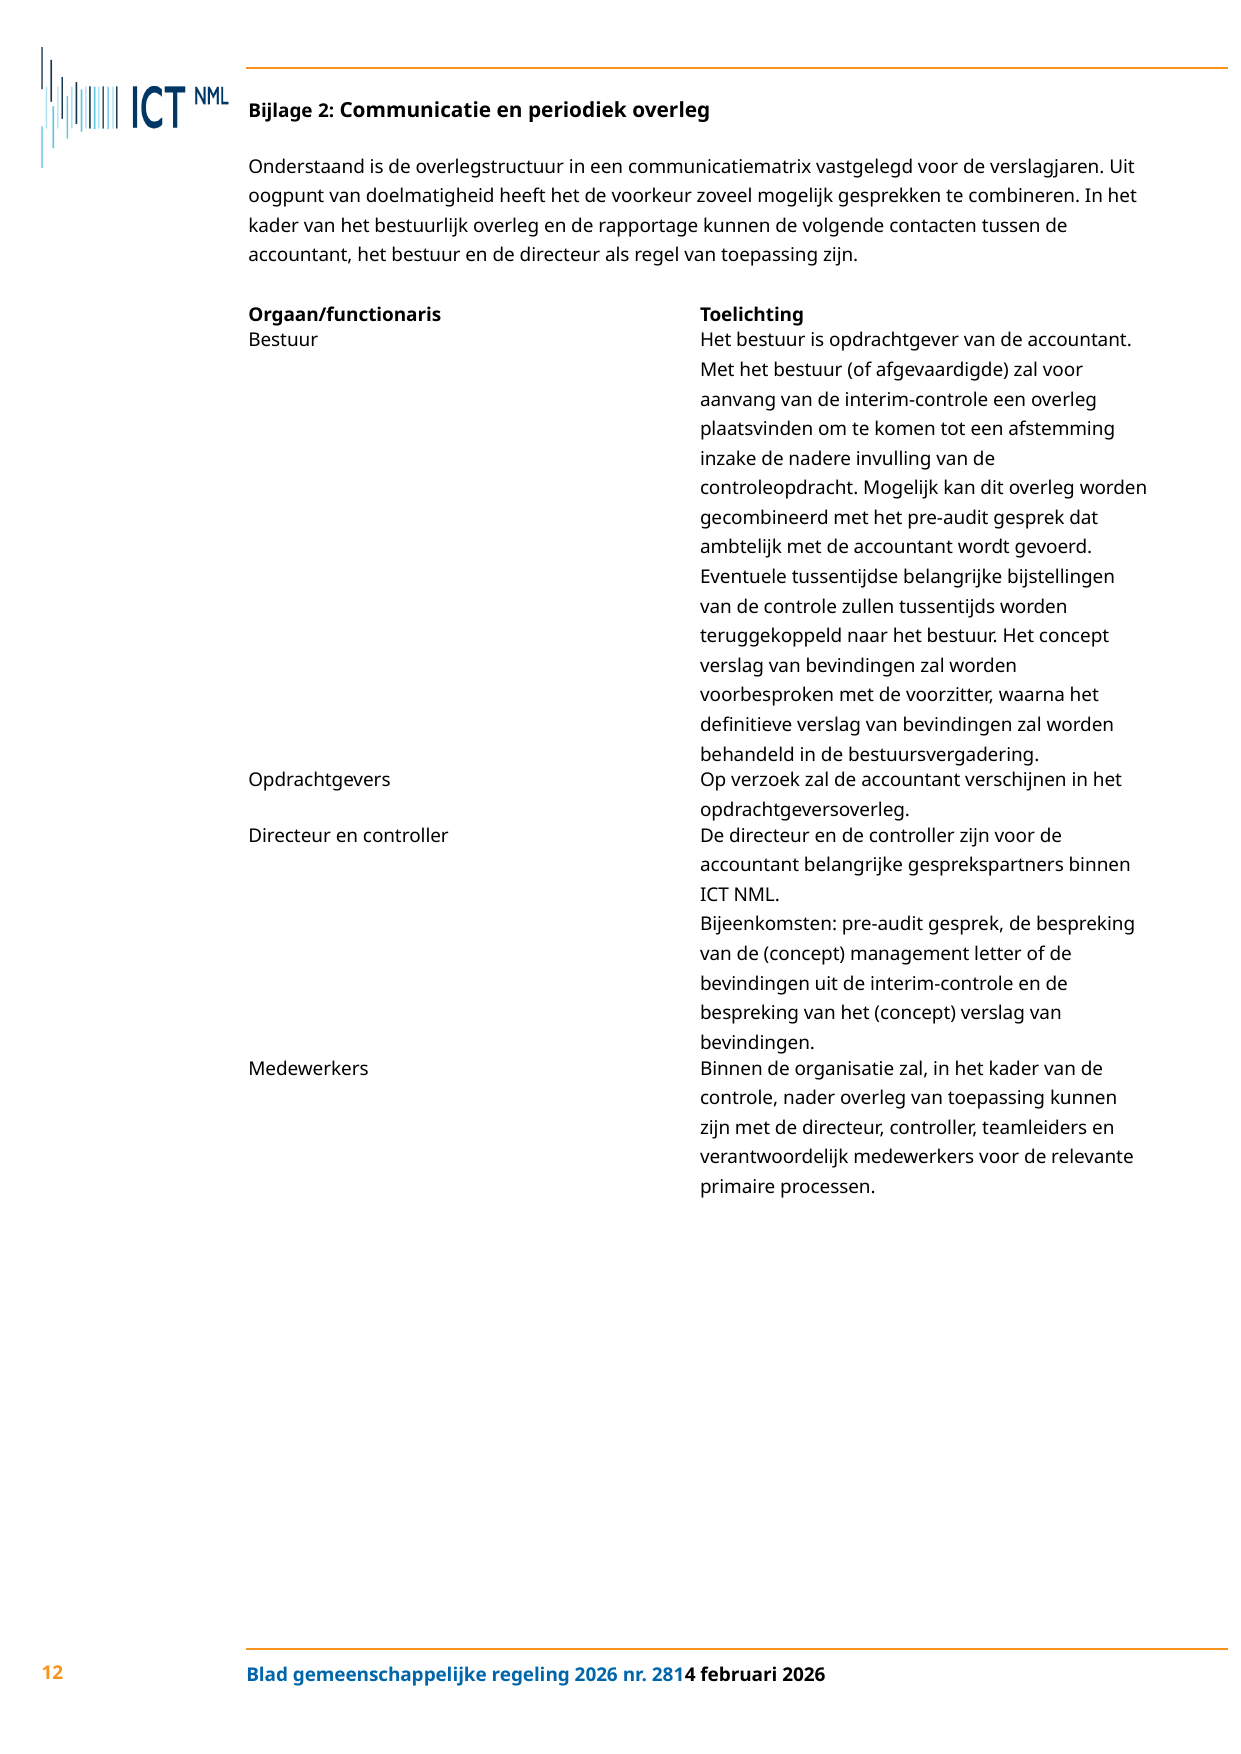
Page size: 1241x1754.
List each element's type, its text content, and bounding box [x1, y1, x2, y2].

table_cell Het bestuur is opdrachtgever van de accountant. Met het bestuur (of afgevaardigde) zal voor aanvang van de interim-controle een overleg plaatsvinden om te komen tot een afstemming inzake de nadere invulling van de controleopdracht. Mogelijk kan dit overleg worden gecombineerd met het pre-audit gesprek dat ambtelijk met de accountant wordt gevoerd. Eventuele tussentijdse belangrijke bijstellingen van de controle zullen tussentijds worden teruggekoppeld naar het bestuur. Het concept verslag van bevindingen zal worden voorbesproken met de voorzitter, waarna het definitieve verslag van bevindingen zal worden behandeld in de bestuursvergadering. [700, 327, 1152, 767]
table_header Toelichting [700, 301, 1152, 327]
text Bijlage 2: Communicatie en periodiek overleg [248, 95, 1152, 123]
table_header Orgaan/functionaris [248, 301, 700, 327]
table_cell Bestuur [248, 327, 700, 767]
table_cell Op verzoek zal de accountant verschijnen in het opdrachtgeversoverleg. [700, 767, 1152, 822]
table_cell Directeur en controller [248, 822, 700, 1055]
text Onderstaand is de overlegstructuur in een communicatiematrix vastgelegd voor de verslagjaren. Uit oogpunt van doelmatigheid heeft het de voorkeur zoveel mogelijk gesprekken te combineren. In het kader van het bestuurlijk overleg en de rapportage kunnen de volgende contacten tussen de accountant, het bestuur en de directeur als regel van toepassing zijn. [248, 153, 1152, 267]
table_cell De directeur en de controller zijn voor de accountant belangrijke gesprekspartners binnen ICT NML. Bijeenkomsten: pre-audit gesprek, de bespreking van de (concept) management letter of de bevindingen uit de interim-controle en de bespreking van het (concept) verslag van bevindingen. [700, 822, 1152, 1055]
table_cell Binnen de organisatie zal, in het kader van de controle, nader overleg van toepassing kunnen zijn met de directeur, controller, teamleiders en verantwoordelijk medewerkers voor de relevante primaire processen. [700, 1055, 1152, 1199]
table_cell Medewerkers [248, 1055, 700, 1199]
picture [41, 47, 231, 172]
table_cell Opdrachtgevers [248, 767, 700, 822]
